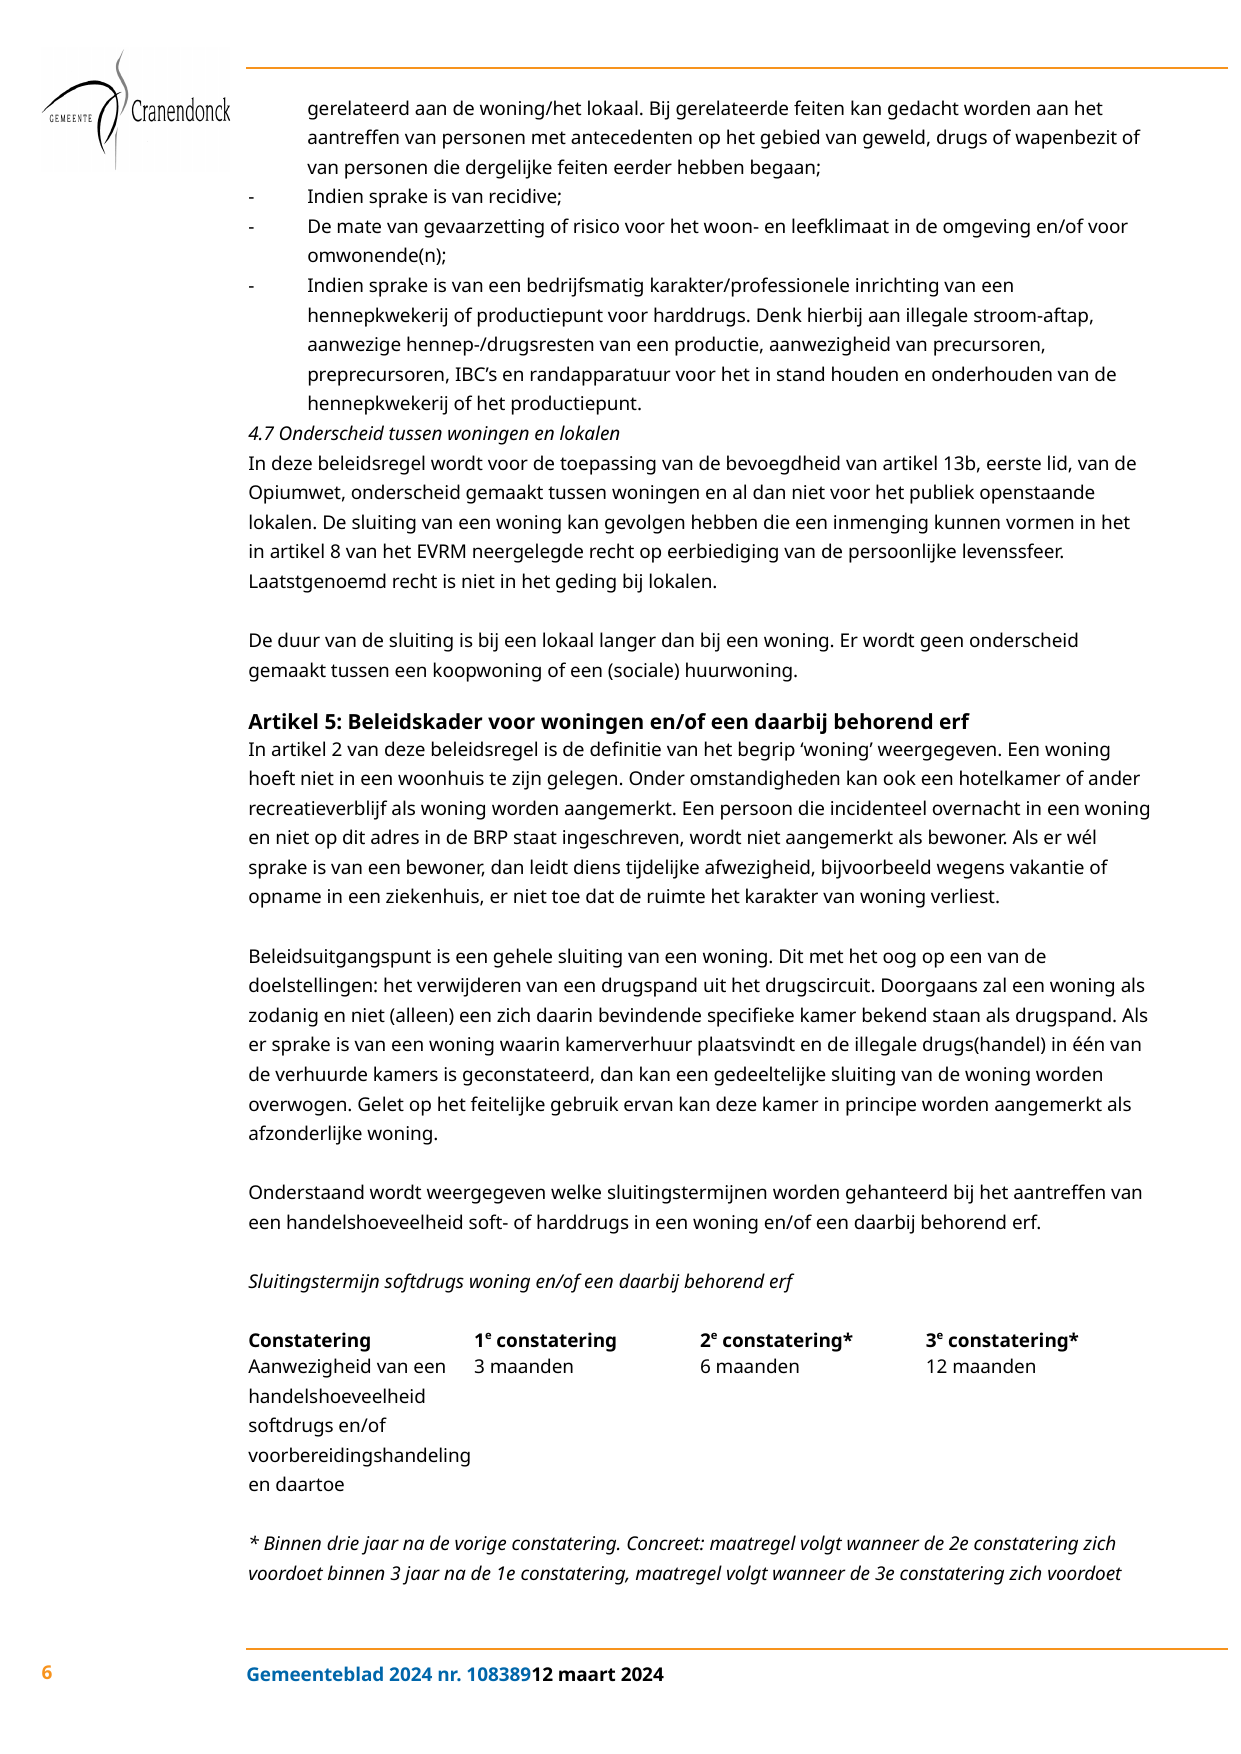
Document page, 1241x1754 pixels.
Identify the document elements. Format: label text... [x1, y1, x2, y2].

text Sluitingstermijn softdrugs woning en/of een daarbij behorend erf [248, 1268, 1152, 1294]
table_header 1e constatering [474, 1328, 700, 1353]
list Indien sprake is van een bedrijfsmatig karakter/professionele inrichting van een hennepkwekerij of productiepunt voor harddrugs. Denk hierbij aan illegale stroom-aftap, aanwezige hennep-/drugsresten van een productie, aanwezigheid van precursoren, preprecursoren, IBC’s en randapparatuur voor het in stand houden en onderhouden van de hennepkwekerij of het productiepunt. [248, 272, 1152, 416]
list gerelateerd aan de woning/het lokaal. Bij gerelateerde feiten kan gedacht worden aan het aantreffen van personen met antecedenten op het gebied van geweld, drugs of wapenbezit of van personen die dergelijke feiten eerder hebben begaan; [248, 95, 1152, 180]
text * Binnen drie jaar na de vorige constatering. Concreet: maatregel volgt wanneer de 2e constatering zich voordoet binnen 3 jaar na de 1e constatering, maatregel volgt wanneer de 3e constatering zich voordoet [248, 1530, 1152, 1585]
picture [41, 47, 231, 172]
list De mate van gevaarzetting of risico voor het woon- en leefklimaat in de omgeving en/of voor omwonende(n); [248, 213, 1152, 268]
text Beleidsuitgangspunt is een gehele sluiting van een woning. Dit met het oog op een van de doelstellingen: het verwijderen van een drugspand uit het drugscircuit. Doorgaans zal een woning als zodanig en niet (alleen) een zich daarin bevindende specifieke kamer bekend staan als drugspand. Als er sprake is van een woning waarin kamerverhuur plaatsvindt en de illegale drugs(handel) in één van de verhuurde kamers is geconstateerd, dan kan een gedeeltelijke sluiting van de woning worden overwogen. Gelet op het feitelijke gebruik ervan kan deze kamer in principe worden aangemerkt als afzonderlijke woning. [248, 943, 1152, 1146]
table_cell Aanwezigheid van een handelshoeveelheid softdrugs en/of voorbereidingshandelingen daartoe [248, 1353, 474, 1497]
table_header Constatering [248, 1328, 474, 1353]
table_cell 12 maanden [926, 1353, 1152, 1497]
text De duur van de sluiting is bij een lokaal langer dan bij een woning. Er wordt geen onderscheid gemaakt tussen een koopwoning of een (sociale) huurwoning. [248, 627, 1152, 683]
table_header 2e constatering* [700, 1328, 926, 1353]
table_cell 6 maanden [700, 1353, 926, 1497]
text Onderstaand wordt weergegeven welke sluitingstermijnen worden gehanteerd bij het aantreffen van een handelshoeveelheid soft- of harddrugs in een woning en/of een daarbij behorend erf. [248, 1179, 1152, 1235]
text Artikel 5: Beleidskader voor woningen en/of een daarbij behorend erf [248, 707, 1152, 736]
text 4.7 Onderscheid tussen woningen en lokalen [248, 420, 1152, 446]
table_cell 3 maanden [474, 1353, 700, 1497]
table_header 3e constatering* [926, 1328, 1152, 1353]
list Indien sprake is van recidive; [248, 183, 1152, 209]
text In deze beleidsregel wordt voor de toepassing van de bevoegdheid van artikel 13b, eerste lid, van de Opiumwet, onderscheid gemaakt tussen woningen en al dan niet voor het publiek openstaande lokalen. De sluiting van een woning kan gevolgen hebben die een inmenging kunnen vormen in het in artikel 8 van het EVRM neergelegde recht op eerbiediging van de persoonlijke levenssfeer. Laatstgenoemd recht is niet in het geding bij lokalen. [248, 450, 1152, 594]
text In artikel 2 van deze beleidsregel is de definitie van het begrip ‘woning’ weergegeven. Een woning hoeft niet in een woonhuis te zijn gelegen. Onder omstandigheden kan ook een hotelkamer of ander recreatieverblijf als woning worden aangemerkt. Een persoon die incidenteel overnacht in een woning en niet op dit adres in de BRP staat ingeschreven, wordt niet aangemerkt als bewoner. Als er wél sprake is van een bewoner, dan leidt diens tijdelijke afwezigheid, bijvoorbeeld wegens vakantie of opname in een ziekenhuis, er niet toe dat de ruimte het karakter van woning verliest. [248, 736, 1152, 909]
